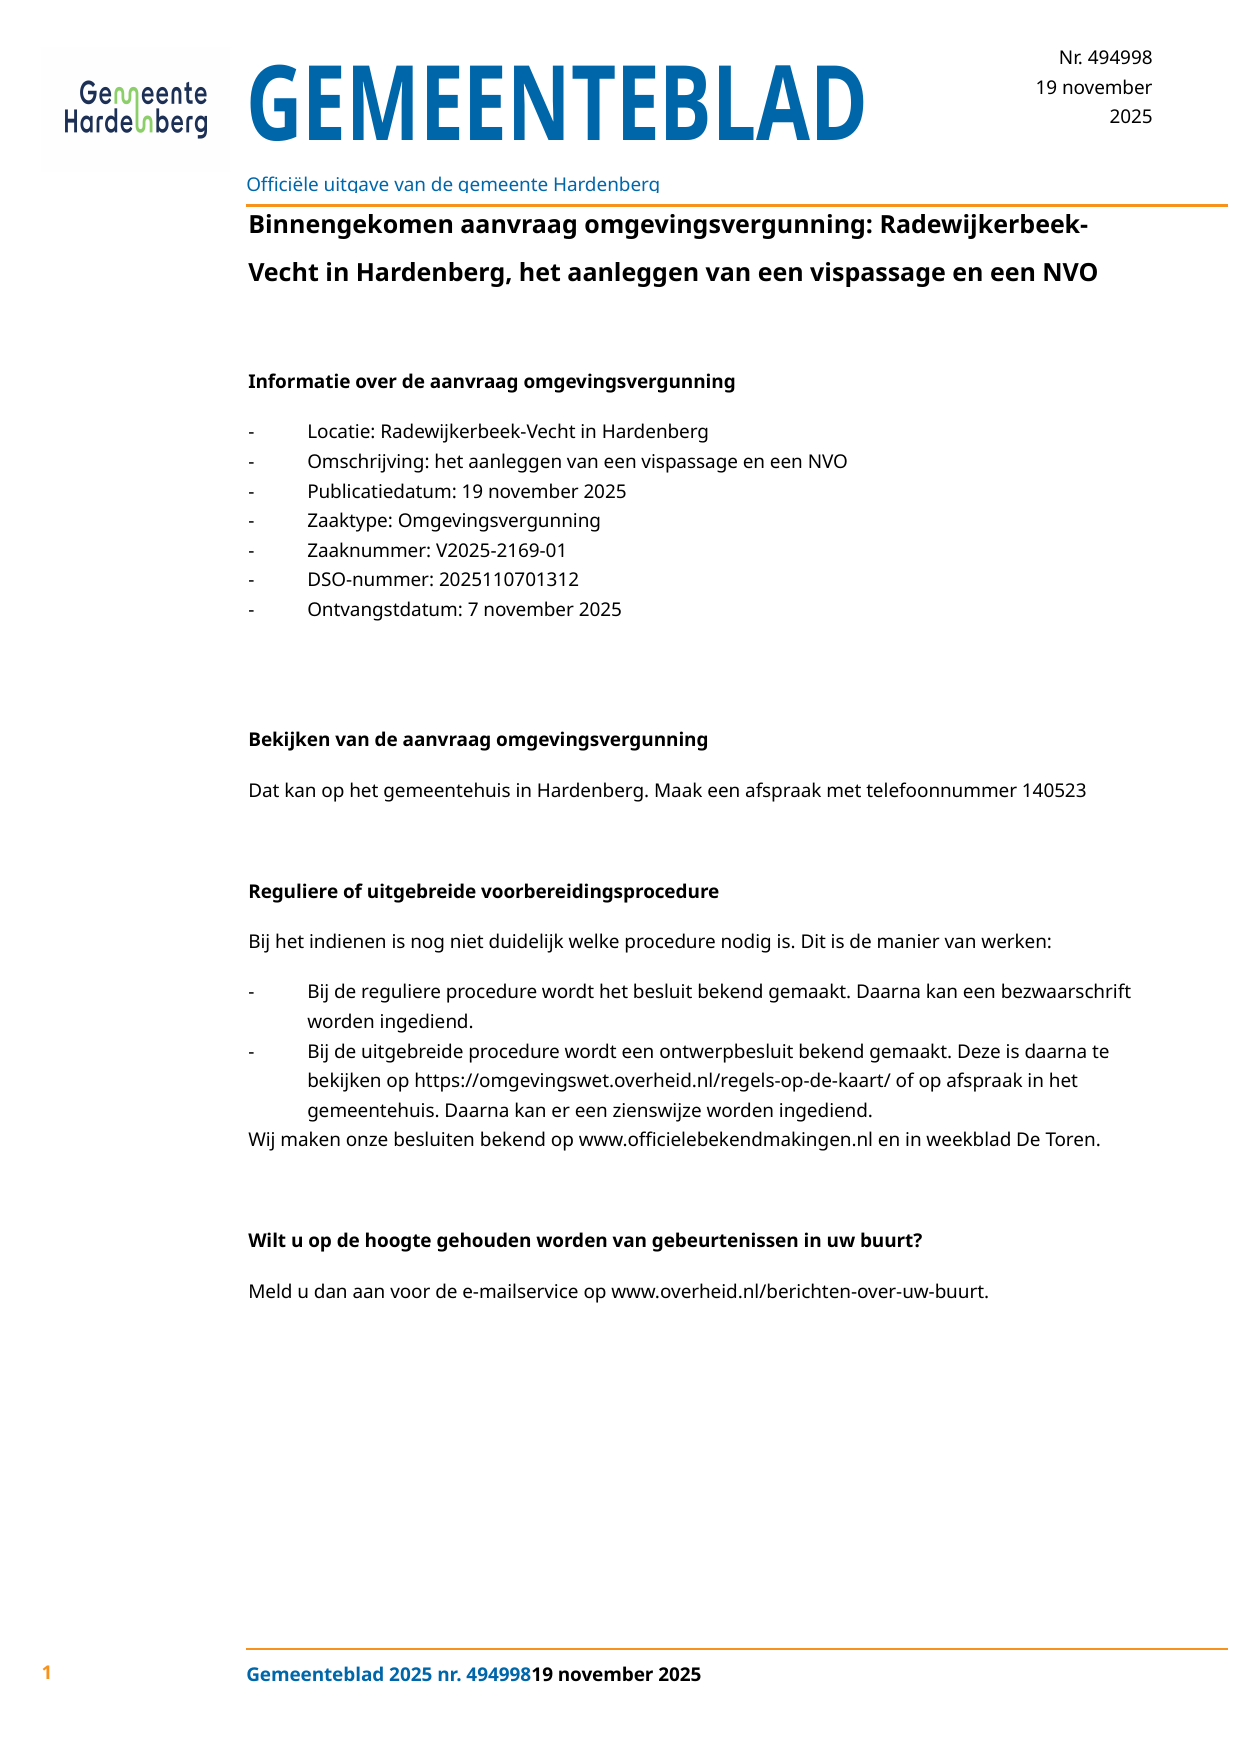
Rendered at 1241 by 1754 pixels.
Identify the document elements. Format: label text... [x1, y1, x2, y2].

text Reguliere of uitgebreide voorbereidingsprocedure [248, 878, 1152, 904]
list Locatie: Radewijkerbeek-Vecht in Hardenberg [248, 419, 1152, 444]
text Binnengekomen aanvraag omgevingsvergunning: Radewijkerbeek-Vecht in Hardenberg, het aanleggen van een vispassage en een NVO [248, 207, 1152, 288]
list Ontvangstdatum: 7 november 2025 [248, 596, 1152, 622]
list Omschrijving: het aanleggen van een vispassage en een NVO [248, 448, 1152, 474]
text Bekijken van de aanvraag omgevingsvergunning [248, 727, 1152, 752]
list Zaaktype: Omgevingsvergunning [248, 507, 1152, 533]
list Bij de uitgebreide procedure wordt een ontwerpbesluit bekend gemaakt. Deze is daarna te bekijken op https://omgevingswet.overheid.nl/regels-op-de-kaart/ of op afspraak in het gemeentehuis. Daarna kan er een zienswijze worden ingediend. [248, 1038, 1152, 1123]
list Zaaknummer: V2025-2169-01 [248, 537, 1152, 563]
text Dat kan op het gemeentehuis in Hardenberg. Maak een afspraak met telefoonnummer 140523 [248, 777, 1152, 803]
text Meld u dan aan voor de e-mailservice op www.overheid.nl/berichten-over-uw-buurt. [248, 1278, 1152, 1304]
text Bij het indienen is nog niet duidelijk welke procedure nodig is. Dit is de manier van werken: [248, 928, 1152, 954]
text Informatie over de aanvraag omgevingsvergunning [248, 368, 1152, 394]
picture [41, 47, 231, 172]
text Wij maken onze besluiten bekend op www.officielebekendmakingen.nl en in weekblad De Toren. [248, 1127, 1152, 1152]
text Wilt u op de hoogte gehouden worden van gebeurtenissen in uw buurt? [248, 1227, 1152, 1253]
list Bij de reguliere procedure wordt het besluit bekend gemaakt. Daarna kan een bezwaarschrift worden ingediend. [248, 979, 1152, 1034]
list DSO-nummer: 2025110701312 [248, 567, 1152, 592]
list Publicatiedatum: 19 november 2025 [248, 478, 1152, 504]
